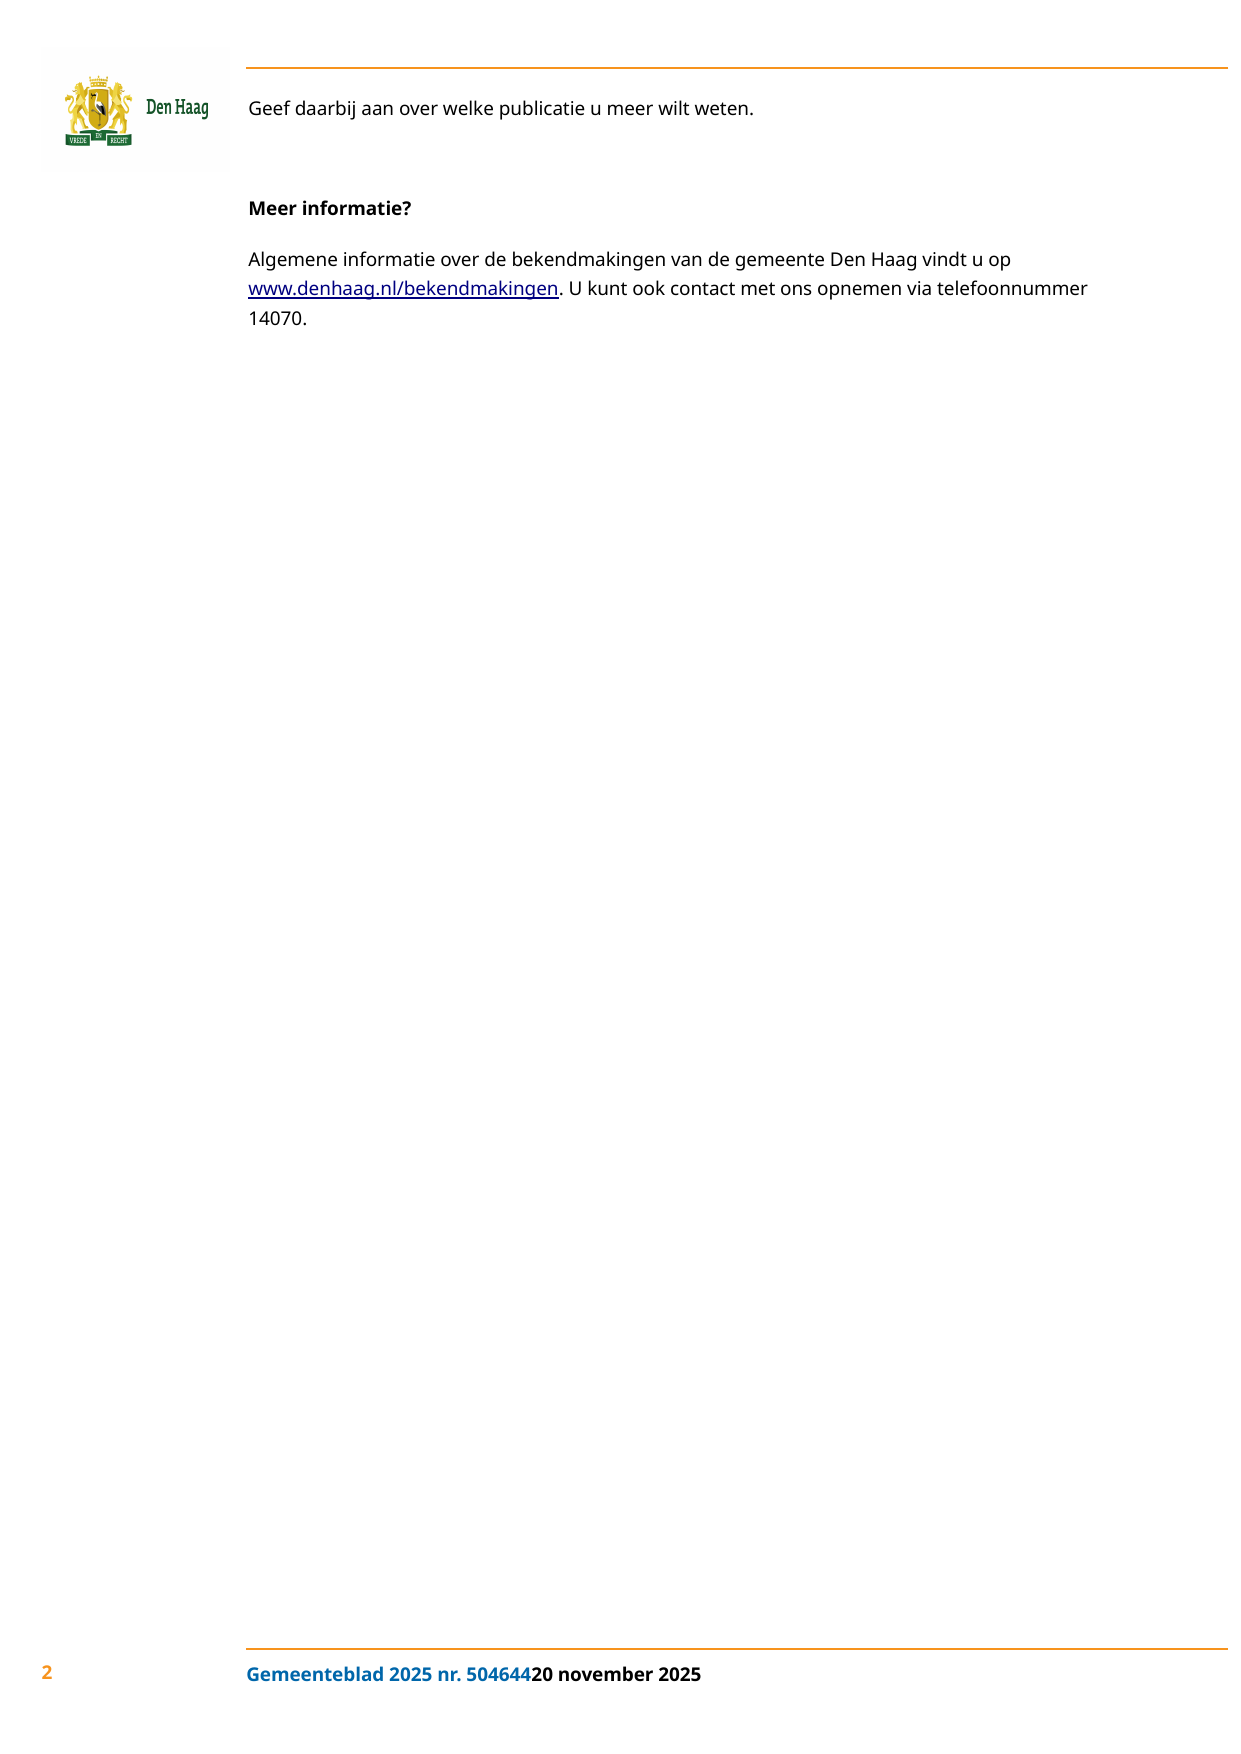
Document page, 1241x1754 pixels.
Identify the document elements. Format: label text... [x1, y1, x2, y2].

text Meer informatie? [248, 196, 1152, 221]
picture [41, 47, 231, 172]
text Geef daarbij aan over welke publicatie u meer wilt weten. [248, 95, 1152, 121]
text Algemene informatie over de bekendmakingen van de gemeente Den Haag vindt u op www.denhaag.nl/bekendmakingen. U kunt ook contact met ons opnemen via telefoonnummer 14070. [248, 246, 1152, 331]
